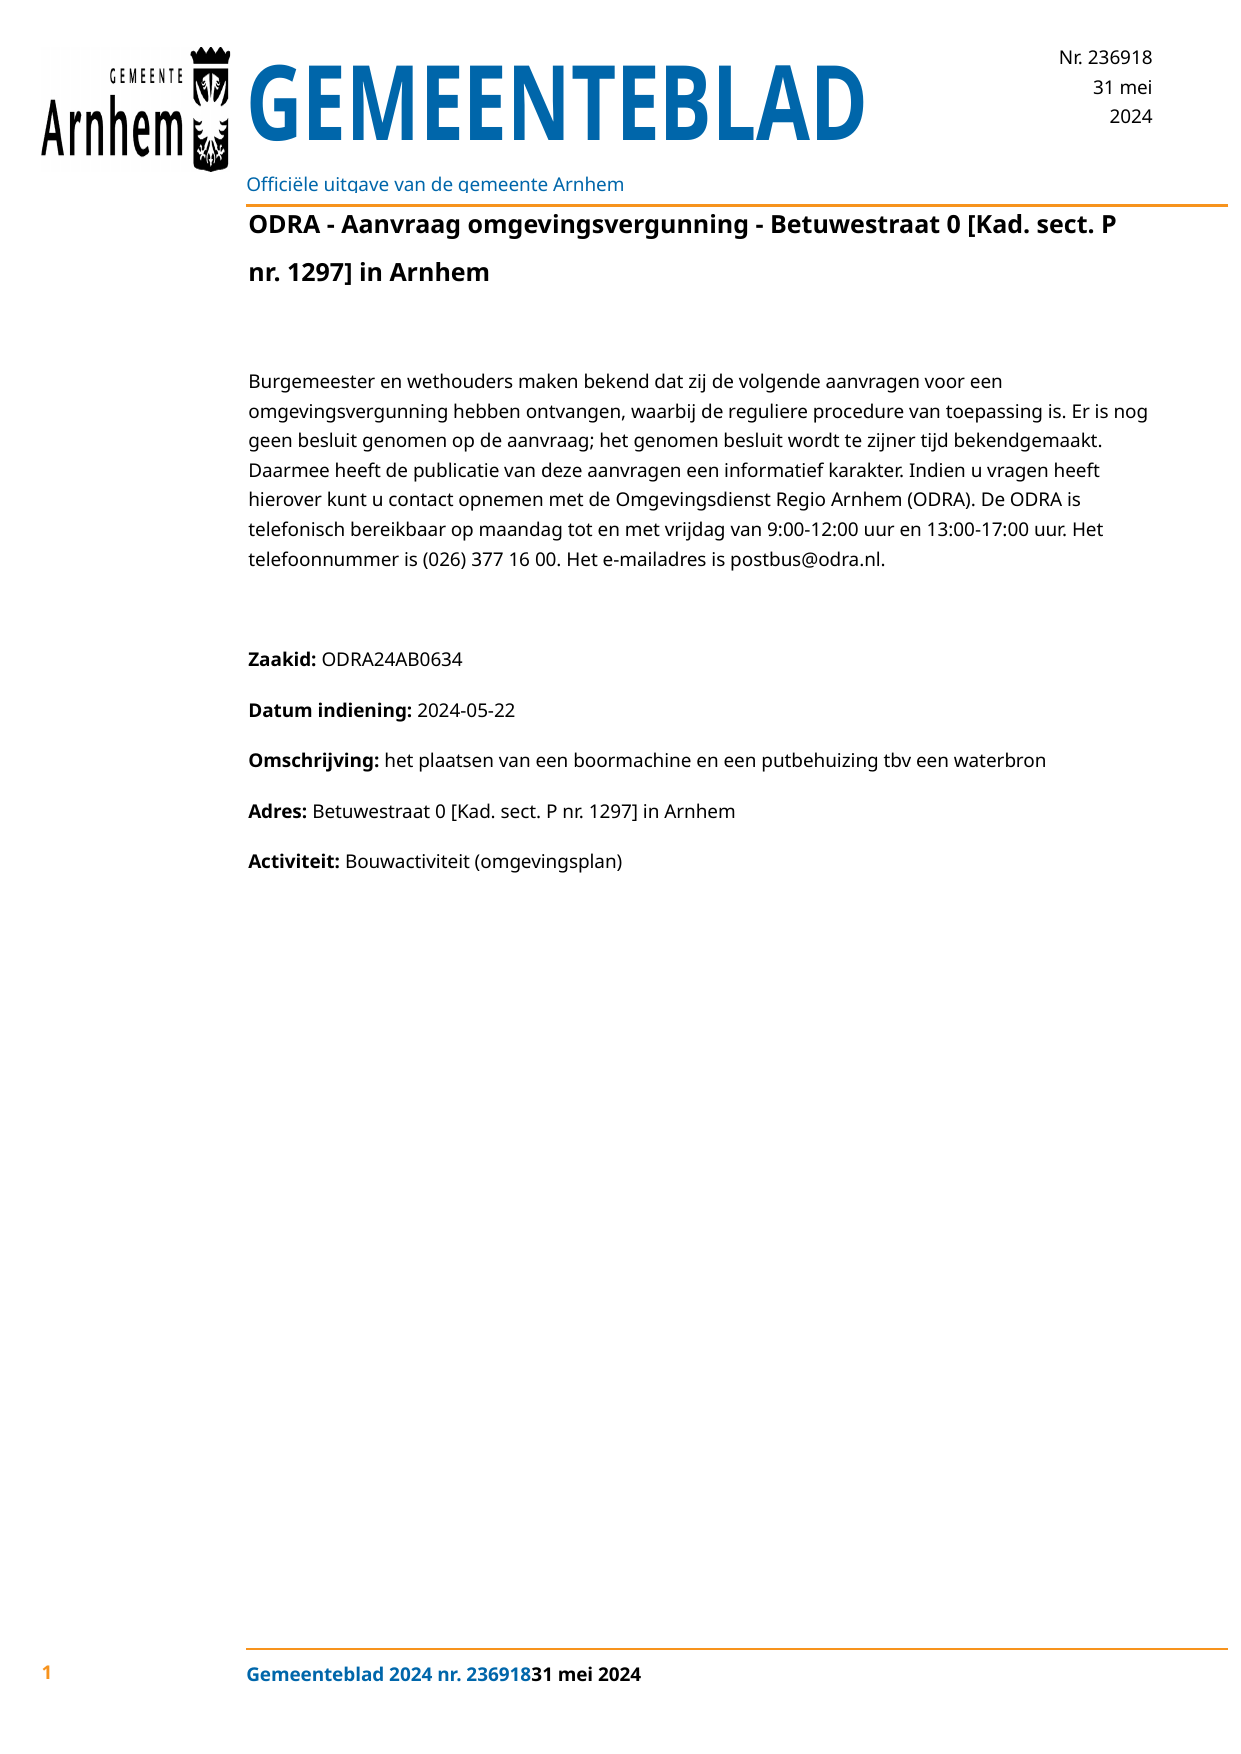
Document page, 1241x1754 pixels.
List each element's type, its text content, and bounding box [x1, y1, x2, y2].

text Burgemeester en wethouders maken bekend dat zij de volgende aanvragen voor een omgevingsvergunning hebben ontvangen, waarbij de reguliere procedure van toepassing is. Er is nog geen besluit genomen op de aanvraag; het genomen besluit wordt te zijner tijd bekendgemaakt. Daarmee heeft de publicatie van deze aanvragen een informatief karakter. Indien u vragen heeft hierover kunt u contact opnemen met de Omgevingsdienst Regio Arnhem (ODRA). De ODRA is telefonisch bereikbaar op maandag tot en met vrijdag van 9:00-12:00 uur en 13:00-17:00 uur. Het telefoonnummer is (026) 377 16 00. Het e-mailadres is postbus@odra.nl. [248, 368, 1152, 572]
text Adres: Betuwestraat 0 [Kad. sect. P nr. 1297] in Arnhem [248, 798, 1152, 824]
text Zaakid: ODRA24AB0634 [248, 647, 1152, 672]
text Datum indiening: 2024-05-22 [248, 697, 1152, 723]
text Activiteit: Bouwactiviteit (omgevingsplan) [248, 848, 1152, 874]
picture [41, 47, 231, 172]
text Omschrijving: het plaatsen van een boormachine en een putbehuizing tbv een waterbron [248, 747, 1152, 773]
text ODRA - Aanvraag omgevingsvergunning - Betuwestraat 0 [Kad. sect. P nr. 1297] in Arnhem [248, 207, 1152, 288]
